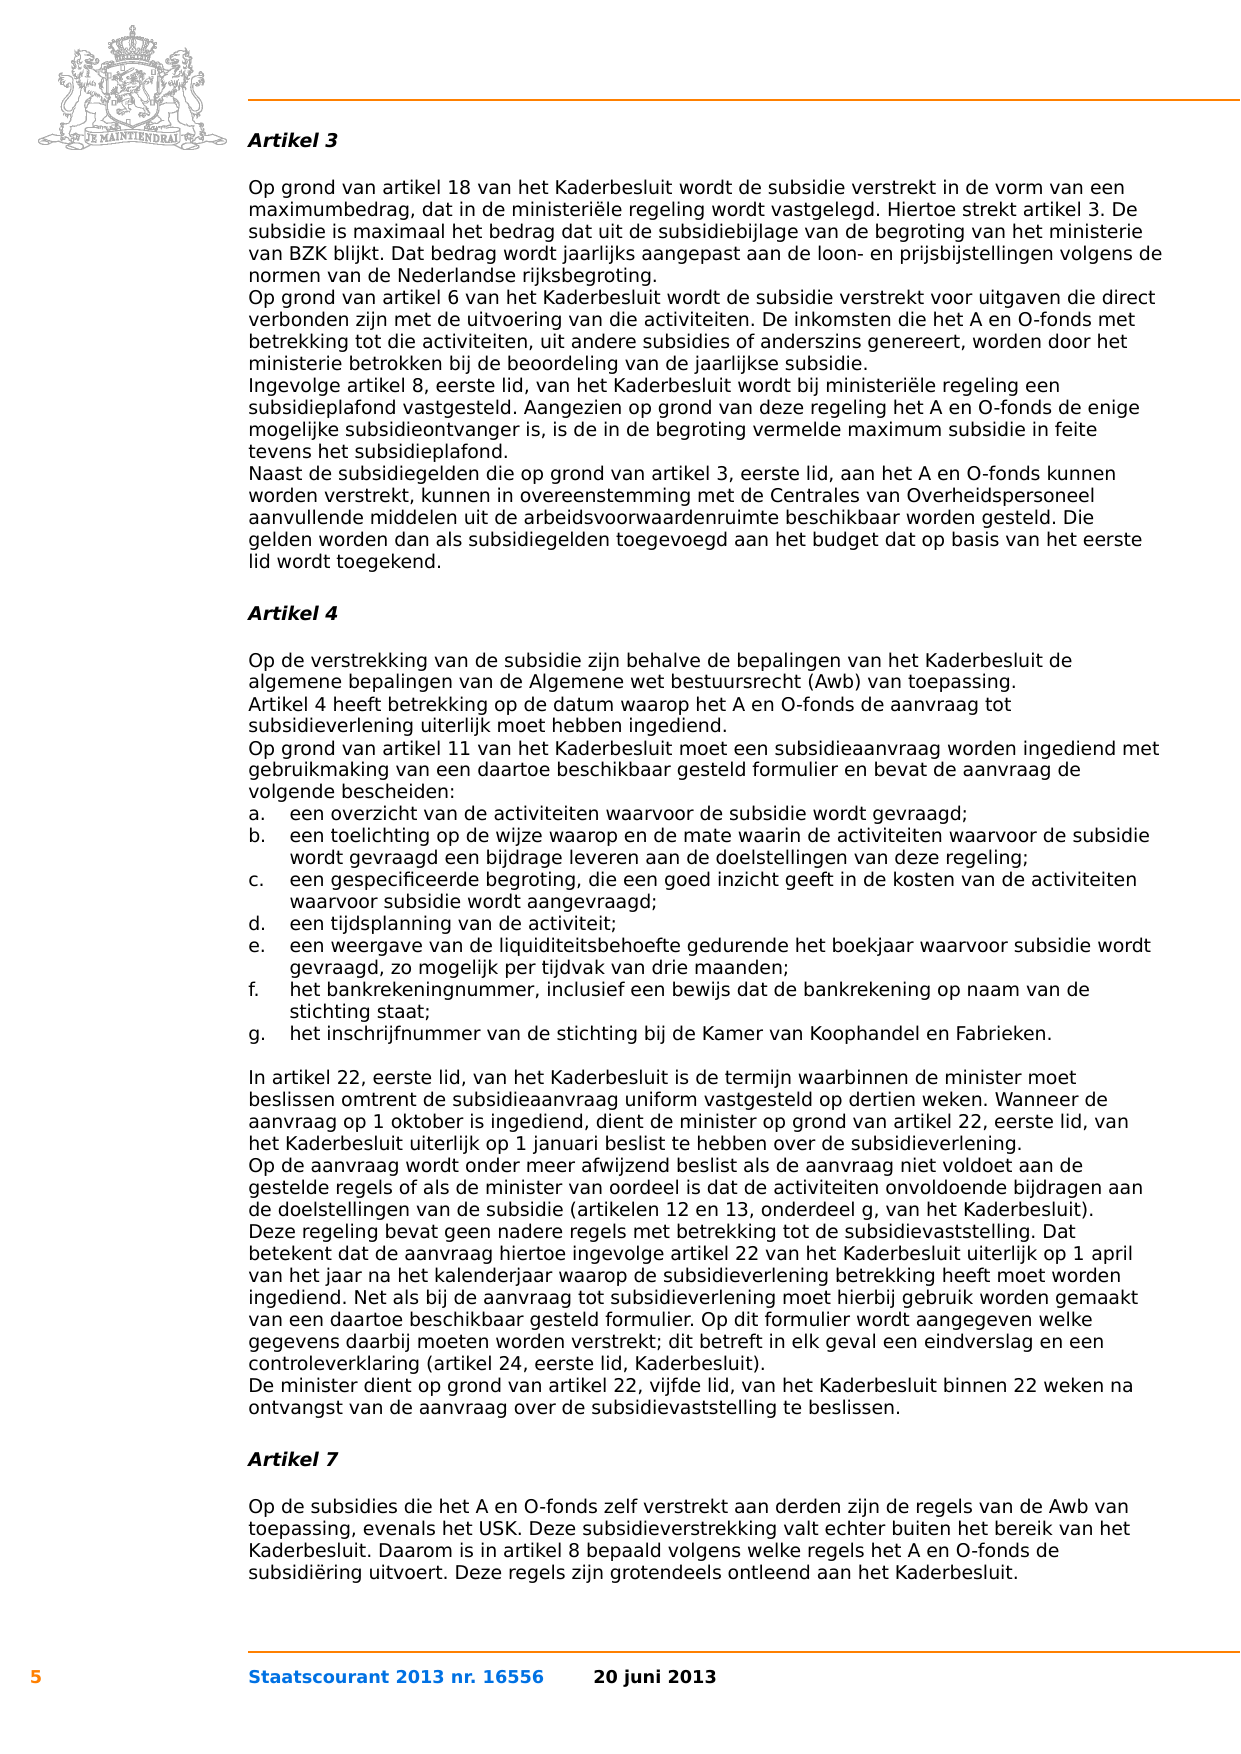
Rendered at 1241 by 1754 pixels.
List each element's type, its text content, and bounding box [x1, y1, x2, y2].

text Op de subsidies die het A en O-fonds zelf verstrekt aan derden zijn de regels van de Awb van toepassing, evenals het USK. Deze subsidieverstrekking valt echter buiten het bereik van het Kaderbesluit. Daarom is in artikel 8 bepaald volgens welke regels het A en O-fonds de subsidiëring uitvoert. Deze regels zijn grotendeels ontleend aan het Kaderbesluit. [248, 1496, 1163, 1583]
text Op grond van artikel 11 van het Kaderbesluit moet een subsidieaanvraag worden ingediend met gebruikmaking van een daartoe beschikbaar gesteld formulier en bevat de aanvraag de volgende bescheiden: [248, 737, 1163, 803]
subtitle Artikel 7 [248, 1449, 1163, 1471]
text Op grond van artikel 18 van het Kaderbesluit wordt de subsidie verstrekt in de vorm van een maximumbedrag, dat in de ministeriële regeling wordt vastgelegd. Hiertoe strekt artikel 3. De subsidie is maximaal het bedrag dat uit de subsidiebijlage van de begroting van het ministerie van BZK blijkt. Dat bedrag wordt jaarlijks aangepast aan de loon- en prijsbijstellingen volgens de normen van de Nederlandse rijksbegroting. [248, 177, 1163, 287]
text Naast de subsidiegelden die op grond van artikel 3, eerste lid, aan het A en O-fonds kunnen worden verstrekt, kunnen in overeenstemming met de Centrales van Overheidspersoneel aanvullende middelen uit de arbeidsvoorwaardenruimte beschikbaar worden gesteld. Die gelden worden dan als subsidiegelden toegevoegd aan het budget dat op basis van het eerste lid wordt toegekend. [248, 463, 1163, 572]
text g. het inschrijfnummer van de stichting bij de Kamer van Koophandel en Fabrieken. [248, 1023, 1163, 1045]
text d. een tijdsplanning van de activiteit; [248, 913, 1163, 935]
text Ingevolge artikel 8, eerste lid, van het Kaderbesluit wordt bij ministeriële regeling een subsidieplafond vastgesteld. Aangezien op grond van deze regeling het A en O-fonds de enige mogelijke subsidieontvanger is, is de in de begroting vermelde maximum subsidie in feite tevens het subsidieplafond. [248, 375, 1163, 463]
subtitle Artikel 4 [248, 602, 1163, 624]
text Op grond van artikel 6 van het Kaderbesluit wordt de subsidie verstrekt voor uitgaven die direct verbonden zijn met de uitvoering van die activiteiten. De inkomsten die het A en O-fonds met betrekking tot die activiteiten, uit andere subsidies of anderszins genereert, worden door het ministerie betrokken bij de beoordeling van de jaarlijkse subsidie. [248, 287, 1163, 375]
picture [38, 25, 227, 150]
text Artikel 4 heeft betrekking op de datum waarop het A en O-fonds de aanvraag tot subsidieverlening uiterlijk moet hebben ingediend. [248, 693, 1163, 737]
text c. een gespecificeerde begroting, die een goed inzicht geeft in de kosten van de activiteiten waarvoor subsidie wordt aangevraagd; [248, 869, 1163, 913]
text De minister dient op grond van artikel 22, vijfde lid, van het Kaderbesluit binnen 22 weken na ontvangst van de aanvraag over de subsidievaststelling te beslissen. [248, 1375, 1163, 1419]
text Op de aanvraag wordt onder meer afwijzend beslist als de aanvraag niet voldoet aan de gestelde regels of als de minister van oordeel is dat de activiteiten onvoldoende bijdragen aan de doelstellingen van de subsidie (artikelen 12 en 13, onderdeel g, van het Kaderbesluit). [248, 1155, 1163, 1221]
text f. het bankrekeningnummer, inclusief een bewijs dat de bankrekening op naam van de stichting staat; [248, 979, 1163, 1023]
text b. een toelichting op de wijze waarop en de mate waarin de activiteiten waarvoor de subsidie wordt gevraagd een bijdrage leveren aan de doelstellingen van deze regeling; [248, 825, 1163, 869]
text a. een overzicht van de activiteiten waarvoor de subsidie wordt gevraagd; [248, 803, 1163, 825]
text e. een weergave van de liquiditeitsbehoefte gedurende het boekjaar waarvoor subsidie wordt gevraagd, zo mogelijk per tijdvak van drie maanden; [248, 935, 1163, 979]
subtitle Artikel 3 [248, 130, 1163, 152]
text In artikel 22, eerste lid, van het Kaderbesluit is de termijn waarbinnen de minister moet beslissen omtrent de subsidieaanvraag uniform vastgesteld op dertien weken. Wanneer de aanvraag op 1 oktober is ingediend, dient de minister op grond van artikel 22, eerste lid, van het Kaderbesluit uiterlijk op 1 januari beslist te hebben over de subsidieverlening. [248, 1067, 1163, 1155]
text Deze regeling bevat geen nadere regels met betrekking tot de subsidievaststelling. Dat betekent dat de aanvraag hiertoe ingevolge artikel 22 van het Kaderbesluit uiterlijk op 1 april van het jaar na het kalenderjaar waarop de subsidieverlening betrekking heeft moet worden ingediend. Net als bij de aanvraag tot subsidieverlening moet hierbij gebruik worden gemaakt van een daartoe beschikbaar gesteld formulier. Op dit formulier wordt aangegeven welke gegevens daarbij moeten worden verstrekt; dit betreft in elk geval een eindverslag en een controleverklaring (artikel 24, eerste lid, Kaderbesluit). [248, 1221, 1163, 1375]
text Op de verstrekking van de subsidie zijn behalve de bepalingen van het Kaderbesluit de algemene bepalingen van de Algemene wet bestuursrecht (Awb) van toepassing. [248, 649, 1163, 693]
